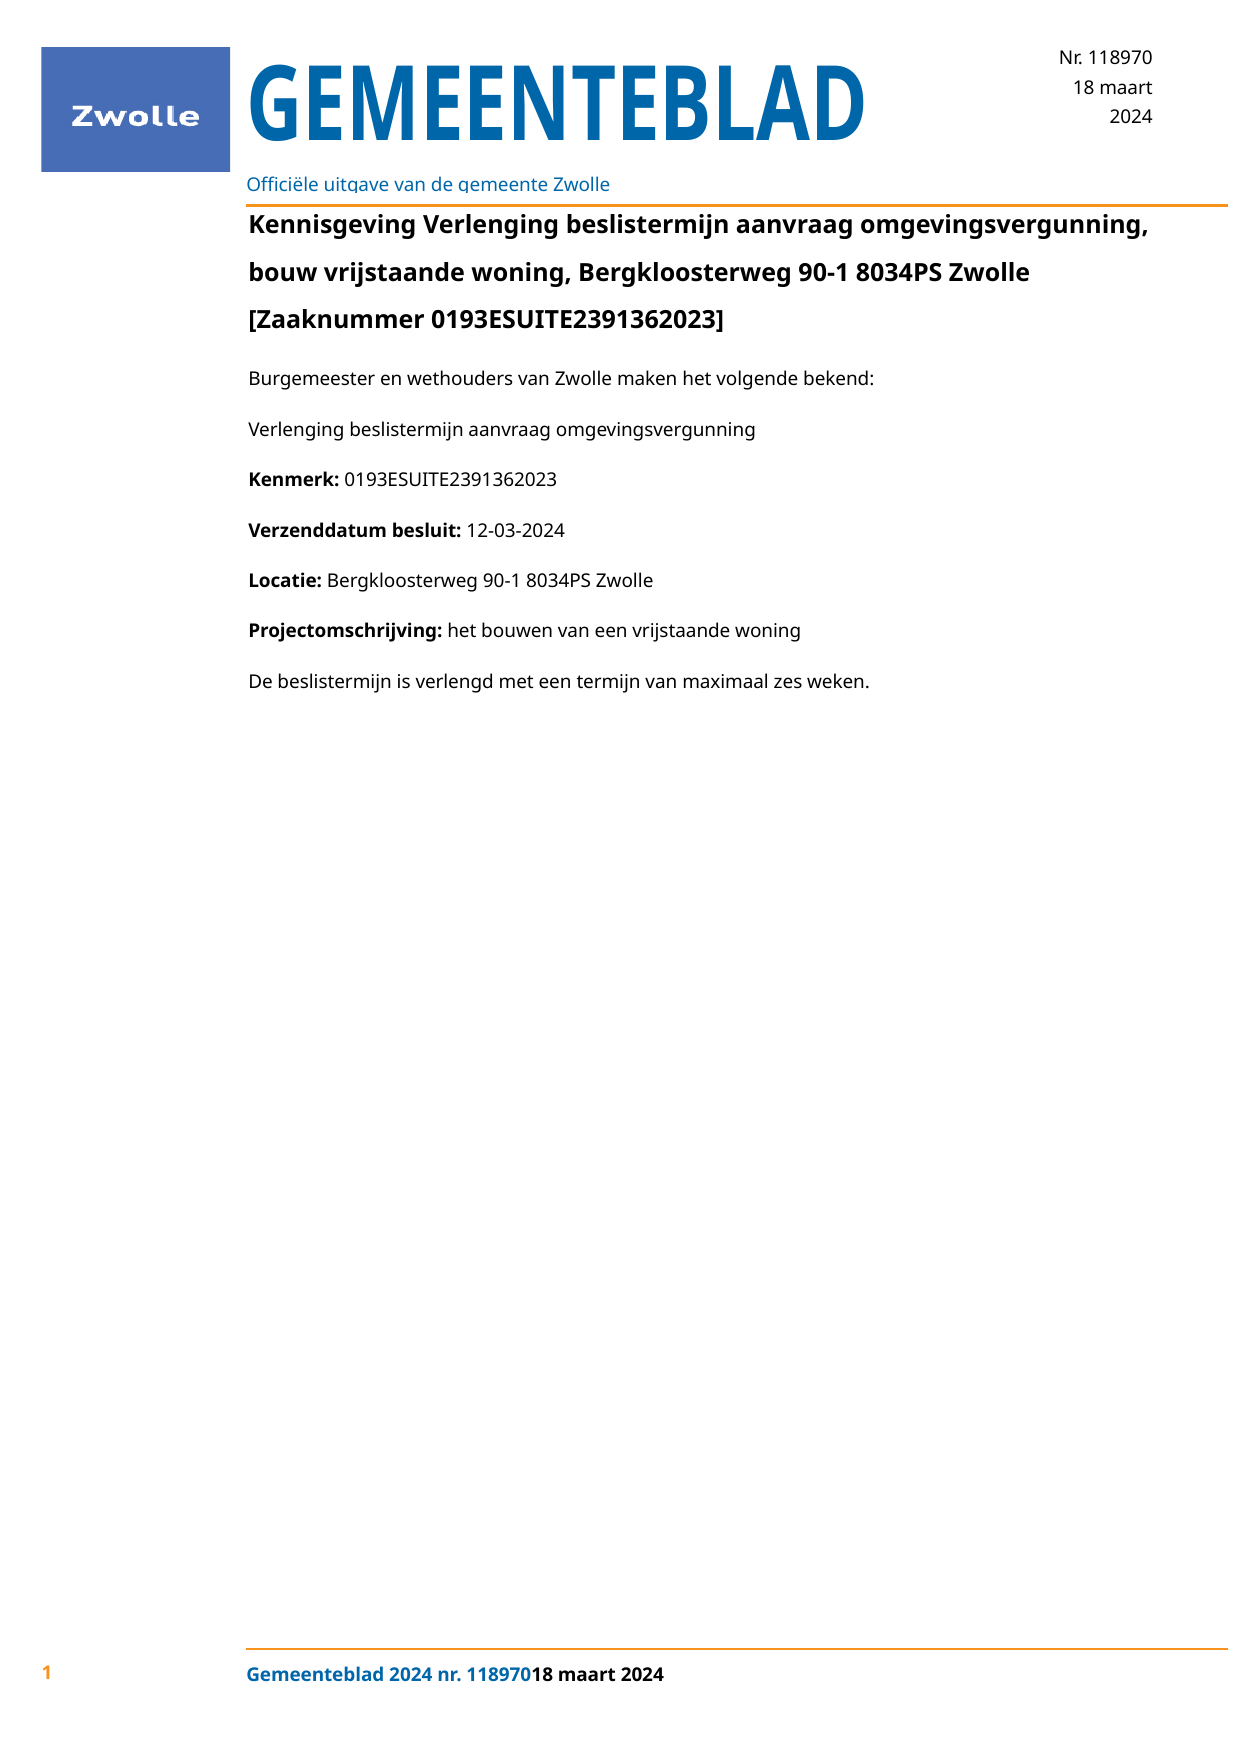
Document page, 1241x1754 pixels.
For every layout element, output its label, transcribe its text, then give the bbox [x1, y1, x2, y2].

text Burgemeester en wethouders van Zwolle maken het volgende bekend: [248, 366, 1152, 391]
text Kenmerk: 0193ESUITE2391362023 [248, 466, 1152, 492]
text Projectomschrijving: het bouwen van een vrijstaande woning [248, 618, 1152, 643]
text Kennisgeving Verlenging beslistermijn aanvraag omgevingsvergunning, bouw vrijstaande woning, Bergkloosterweg 90-1 8034PS Zwolle [Zaaknummer 0193ESUITE2391362023] [248, 207, 1152, 336]
picture [41, 47, 231, 172]
text Locatie: Bergkloosterweg 90-1 8034PS Zwolle [248, 567, 1152, 593]
text Verlenging beslistermijn aanvraag omgevingsvergunning [248, 416, 1152, 442]
text De beslistermijn is verlengd met een termijn van maximaal zes weken. [248, 668, 1152, 694]
text Verzenddatum besluit: 12-03-2024 [248, 517, 1152, 542]
